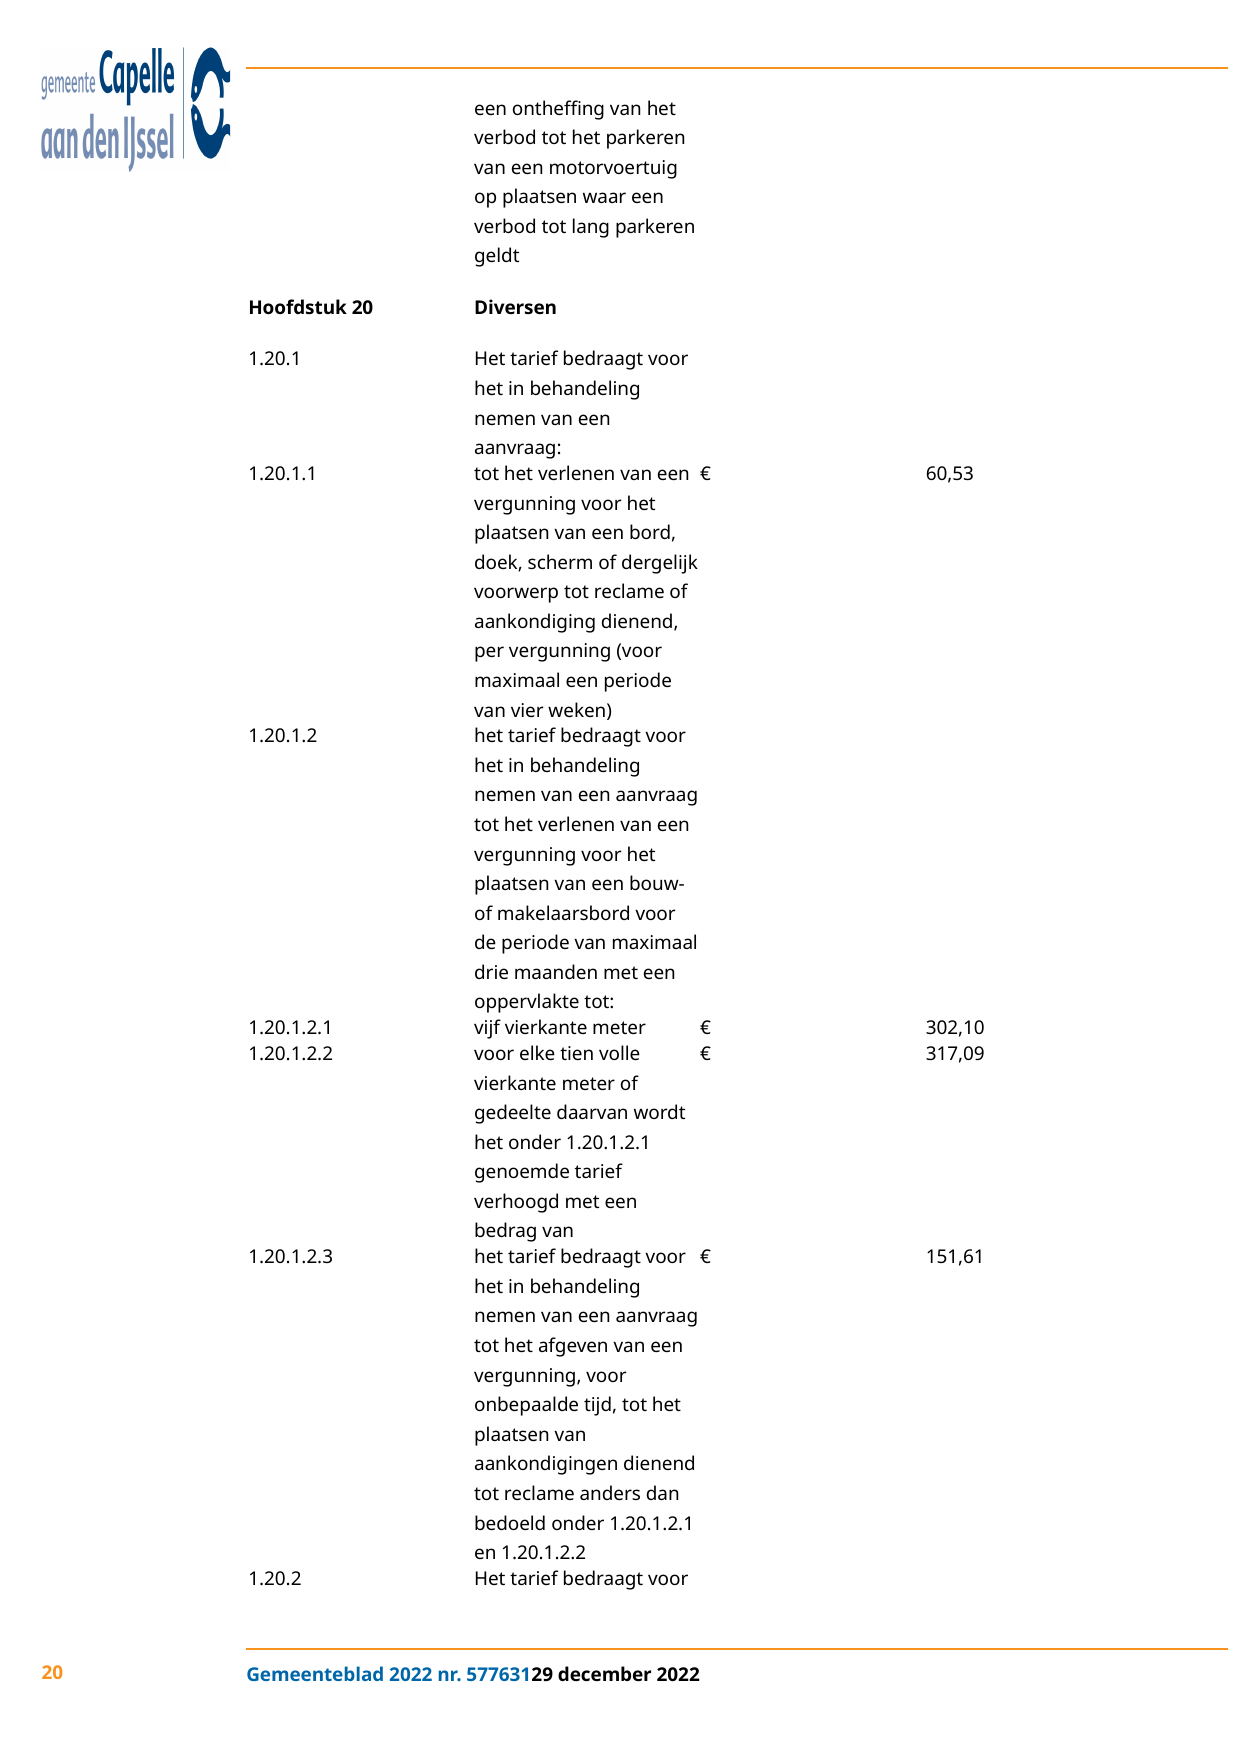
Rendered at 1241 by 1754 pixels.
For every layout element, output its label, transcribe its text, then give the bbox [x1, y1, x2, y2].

table_cell Het tarief bedraagt voor het in behandeling nemen van een aanvraag: [474, 346, 700, 460]
table_cell 1.20.1.2.1 [248, 1015, 474, 1040]
table_cell voor elke tien volle vierkante meter of gedeelte daarvan wordt het onder 1.20.1.2.1 genoemde tarief verhoogd met een bedrag van [474, 1040, 700, 1243]
table_cell [700, 1565, 926, 1591]
table_cell [926, 294, 1152, 320]
table_cell [248, 320, 474, 346]
table_cell € [700, 1244, 926, 1565]
table_cell een ontheffing van het verbod tot het parkeren van een motorvoertuig op plaatsen waar een verbod tot lang parkeren geldt [474, 95, 700, 268]
table_cell het tarief bedraagt voor het in behandeling nemen van een aanvraag tot het verlenen van een vergunning voor het plaatsen van een bouw- of makelaarsbord voor de periode van maximaal drie maanden met een oppervlakte tot: [474, 723, 700, 1014]
table_cell 1.20.1.1 [248, 460, 474, 722]
table_cell 317,09 [926, 1040, 1152, 1243]
table_cell [474, 320, 700, 346]
table_cell Diversen [474, 294, 700, 320]
table_cell [926, 269, 1152, 294]
table_cell [926, 346, 1152, 460]
table_cell [700, 95, 926, 268]
table_cell 1.20.1.2.3 [248, 1244, 474, 1565]
table_cell [700, 294, 926, 320]
table_cell € [700, 1040, 926, 1243]
table_cell [700, 269, 926, 294]
table_cell [700, 723, 926, 1014]
table_cell 60,53 [926, 460, 1152, 722]
table_cell [926, 95, 1152, 268]
table_cell [926, 320, 1152, 346]
table_cell 302,10 [926, 1015, 1152, 1040]
table_cell 151,61 [926, 1244, 1152, 1565]
table_cell [248, 95, 474, 268]
table_cell 1.20.1 [248, 346, 474, 460]
table_cell 1.20.1.2 [248, 723, 474, 1014]
picture [41, 47, 231, 172]
table_cell tot het verlenen van een vergunning voor het plaatsen van een bord, doek, scherm of dergelijk voorwerp tot reclame of aankondiging dienend, per vergunning (voor maximaal een periode van vier weken) [474, 460, 700, 722]
table_cell [700, 346, 926, 460]
table_cell Het tarief bedraagt voor [474, 1565, 700, 1591]
table_cell het tarief bedraagt voor het in behandeling nemen van een aanvraag tot het afgeven van een vergunning, voor onbepaalde tijd, tot het plaatsen van aankondigingen dienend tot reclame anders dan bedoeld onder 1.20.1.2.1 en 1.20.1.2.2 [474, 1244, 700, 1565]
table_cell € [700, 1015, 926, 1040]
table_cell [248, 269, 474, 294]
table_cell Hoofdstuk 20 [248, 294, 474, 320]
table_cell [926, 1565, 1152, 1591]
table_cell [474, 269, 700, 294]
table_cell vijf vierkante meter [474, 1015, 700, 1040]
table_cell [926, 723, 1152, 1014]
table_cell [700, 320, 926, 346]
table_cell € [700, 460, 926, 722]
table_cell 1.20.1.2.2 [248, 1040, 474, 1243]
table_cell 1.20.2 [248, 1565, 474, 1591]
